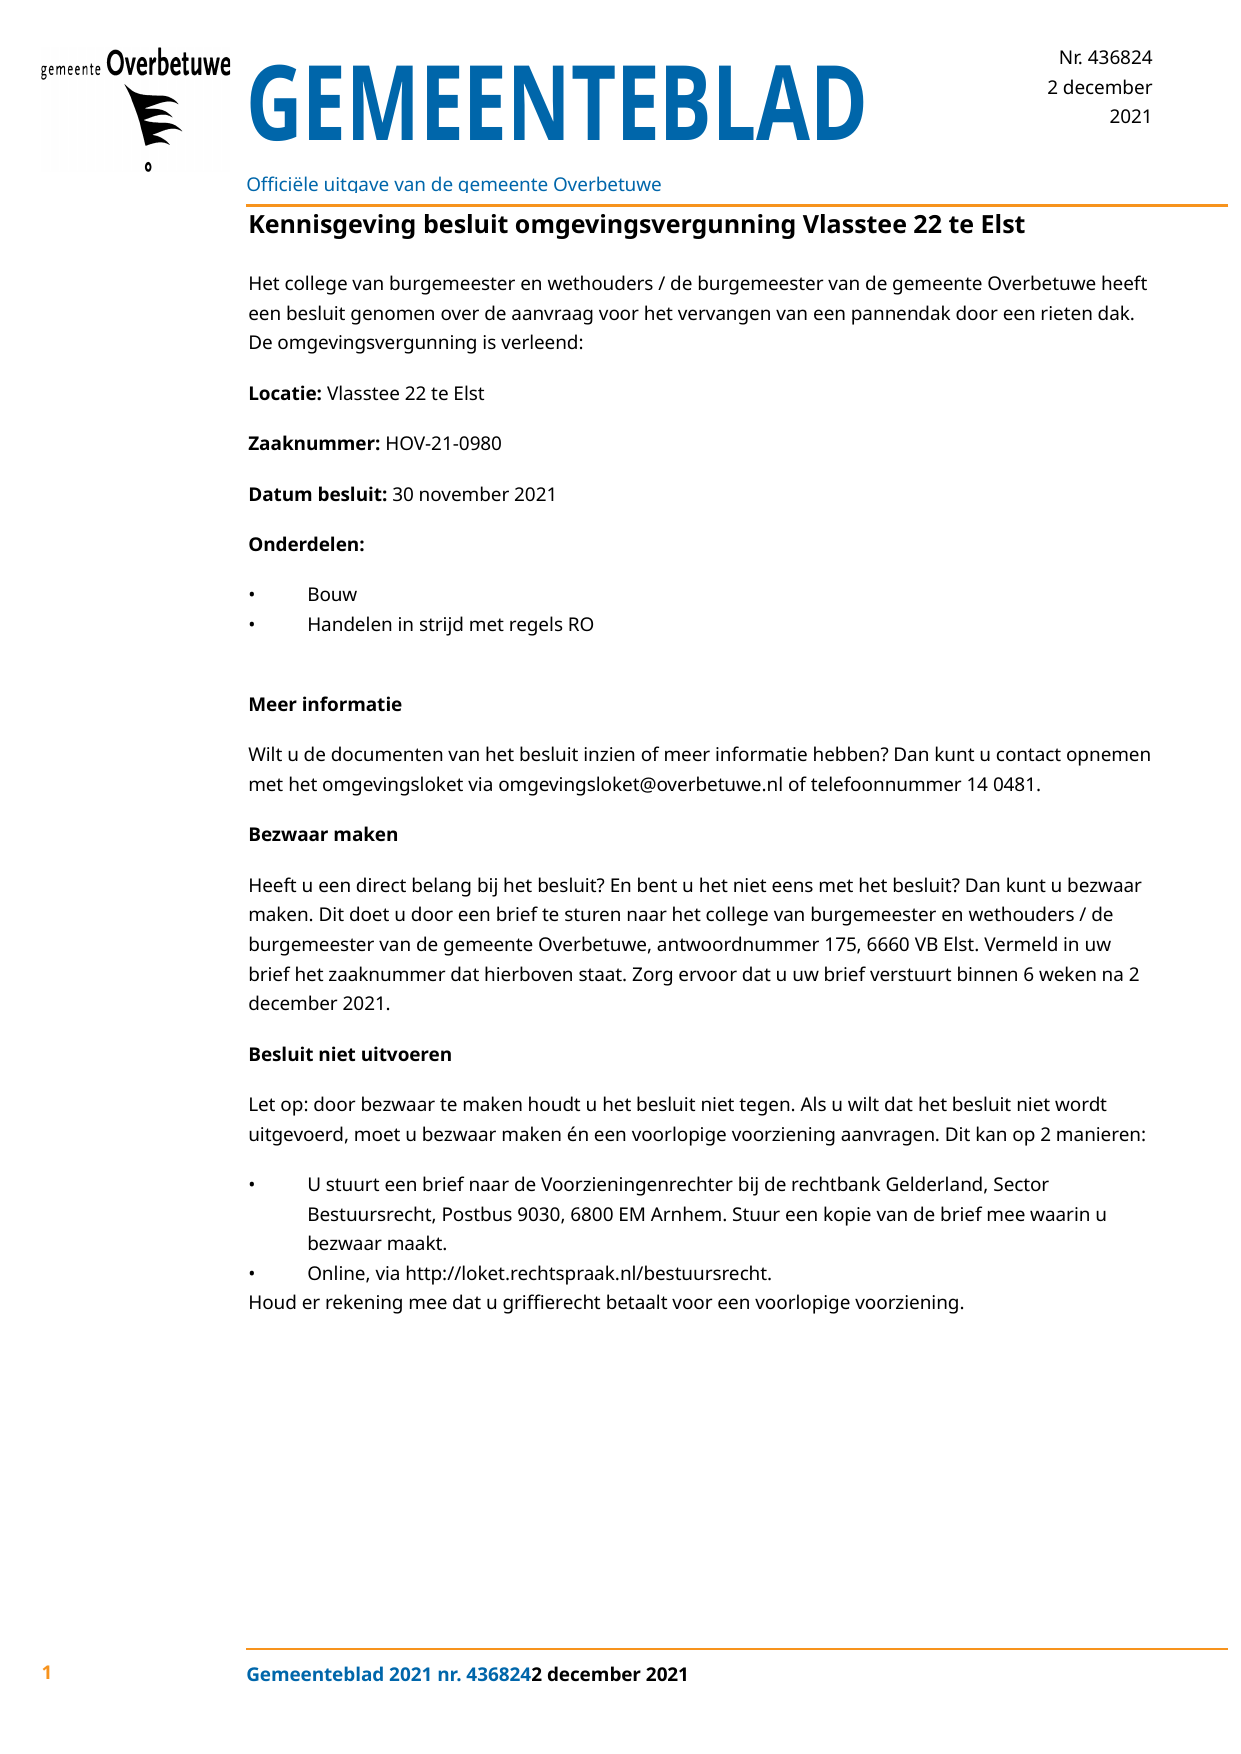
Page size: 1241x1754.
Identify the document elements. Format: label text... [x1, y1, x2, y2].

text Locatie: Vlasstee 22 te Elst [248, 380, 1152, 406]
text Wilt u de documenten van het besluit inzien of meer informatie hebben? Dan kunt u contact opnemen met het omgevingsloket via omgevingsloket@overbetuwe.nl of telefoonnummer 14 0481. [248, 742, 1152, 797]
text Houd er rekening mee dat u griffierecht betaalt voor een voorlopige voorziening. [248, 1289, 1152, 1315]
picture [41, 47, 231, 172]
list Online, via http://loket.rechtspraak.nl/bestuursrecht. [248, 1260, 1152, 1286]
text Meer informatie [248, 691, 1152, 717]
text Kennisgeving besluit omgevingsvergunning Vlasstee 22 te Elst [248, 207, 1152, 241]
text Datum besluit: 30 november 2021 [248, 481, 1152, 506]
text Bezwaar maken [248, 822, 1152, 847]
list U stuurt een brief naar de Voorzieningenrechter bij de rechtbank Gelderland, Sector Bestuursrecht, Postbus 9030, 6800 EM Arnhem. Stuur een kopie van de brief mee waarin u bezwaar maakt. [248, 1171, 1152, 1256]
list Handelen in strijd met regels RO [248, 611, 1152, 637]
text Besluit niet uitvoeren [248, 1041, 1152, 1066]
text Let op: door bezwaar te maken houdt u het besluit niet tegen. Als u wilt dat het besluit niet wordt uitgevoerd, moet u bezwaar maken én een voorlopige voorziening aanvragen. Dit kan op 2 manieren: [248, 1091, 1152, 1146]
text Heeft u een direct belang bij het besluit? En bent u het niet eens met het besluit? Dan kunt u bezwaar maken. Dit doet u door een brief te sturen naar het college van burgemeester en wethouders / de burgemeester van de gemeente Overbetuwe, antwoordnummer 175, 6660 VB Elst. Vermeld in uw brief het zaaknummer dat hierboven staat. Zorg ervoor dat u uw brief verstuurt binnen 6 weken na 2 december 2021. [248, 872, 1152, 1016]
text Het college van burgemeester en wethouders / de burgemeester van de gemeente Overbetuwe heeft een besluit genomen over de aanvraag voor het vervangen van een pannendak door een rieten dak. De omgevingsvergunning is verleend: [248, 270, 1152, 355]
list Bouw [248, 582, 1152, 607]
text Onderdelen: [248, 531, 1152, 557]
text Zaaknummer: HOV-21-0980 [248, 430, 1152, 456]
